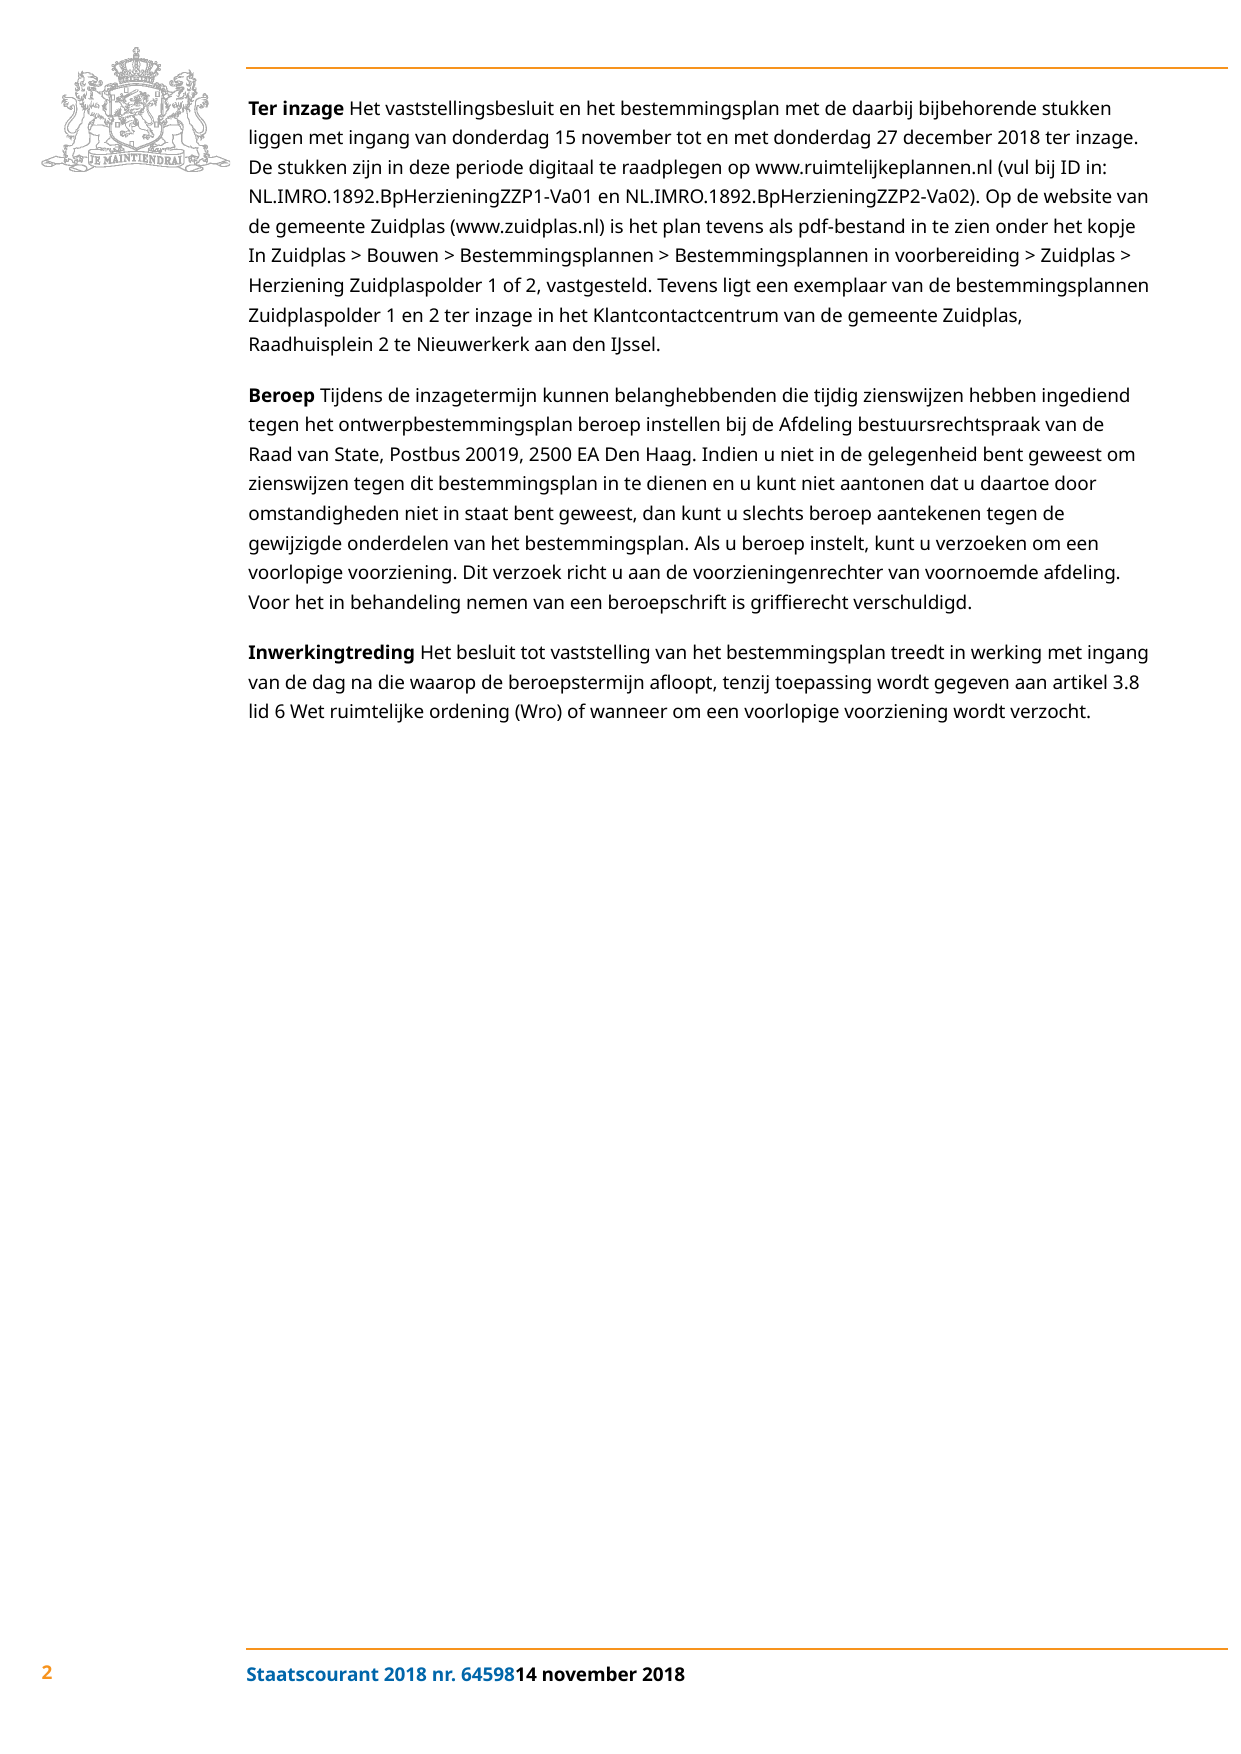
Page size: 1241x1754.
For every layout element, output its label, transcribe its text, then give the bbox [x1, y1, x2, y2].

picture [41, 47, 231, 172]
text Ter inzage Het vaststellingsbesluit en het bestemmingsplan met de daarbij bijbehorende stukken liggen met ingang van donderdag 15 november tot en met donderdag 27 december 2018 ter inzage. De stukken zijn in deze periode digitaal te raadplegen op www.ruimtelijkeplannen.nl (vul bij ID in: NL.IMRO.1892.BpHerzieningZZP1-Va01 en NL.IMRO.1892.BpHerzieningZZP2-Va02). Op de website van de gemeente Zuidplas (www.zuidplas.nl) is het plan tevens als pdf-bestand in te zien onder het kopje In Zuidplas > Bouwen > Bestemmingsplannen > Bestemmingsplannen in voorbereiding > Zuidplas > Herziening Zuidplaspolder 1 of 2, vastgesteld. Tevens ligt een exemplaar van de bestemmingsplannen Zuidplaspolder 1 en 2 ter inzage in het Klantcontactcentrum van de gemeente Zuidplas, Raadhuisplein 2 te Nieuwerkerk aan den IJssel. [248, 95, 1152, 357]
text Inwerkingtreding Het besluit tot vaststelling van het bestemmingsplan treedt in werking met ingang van de dag na die waarop de beroepstermijn afloopt, tenzij toepassing wordt gegeven aan artikel 3.8 lid 6 Wet ruimtelijke ordening (Wro) of wanneer om een voorlopige voorziening wordt verzocht. [248, 639, 1152, 724]
text Beroep Tijdens de inzagetermijn kunnen belanghebbenden die tijdig zienswijzen hebben ingediend tegen het ontwerpbestemmingsplan beroep instellen bij de Afdeling bestuursrechtspraak van de Raad van State, Postbus 20019, 2500 EA Den Haag. Indien u niet in de gelegenheid bent geweest om zienswijzen tegen dit bestemmingsplan in te dienen en u kunt niet aantonen dat u daartoe door omstandigheden niet in staat bent geweest, dan kunt u slechts beroep aantekenen tegen de gewijzigde onderdelen van het bestemmingsplan. Als u beroep instelt, kunt u verzoeken om een voorlopige voorziening. Dit verzoek richt u aan de voorzieningenrechter van voornoemde afdeling. Voor het in behandeling nemen van een beroepschrift is griffierecht verschuldigd. [248, 382, 1152, 615]
